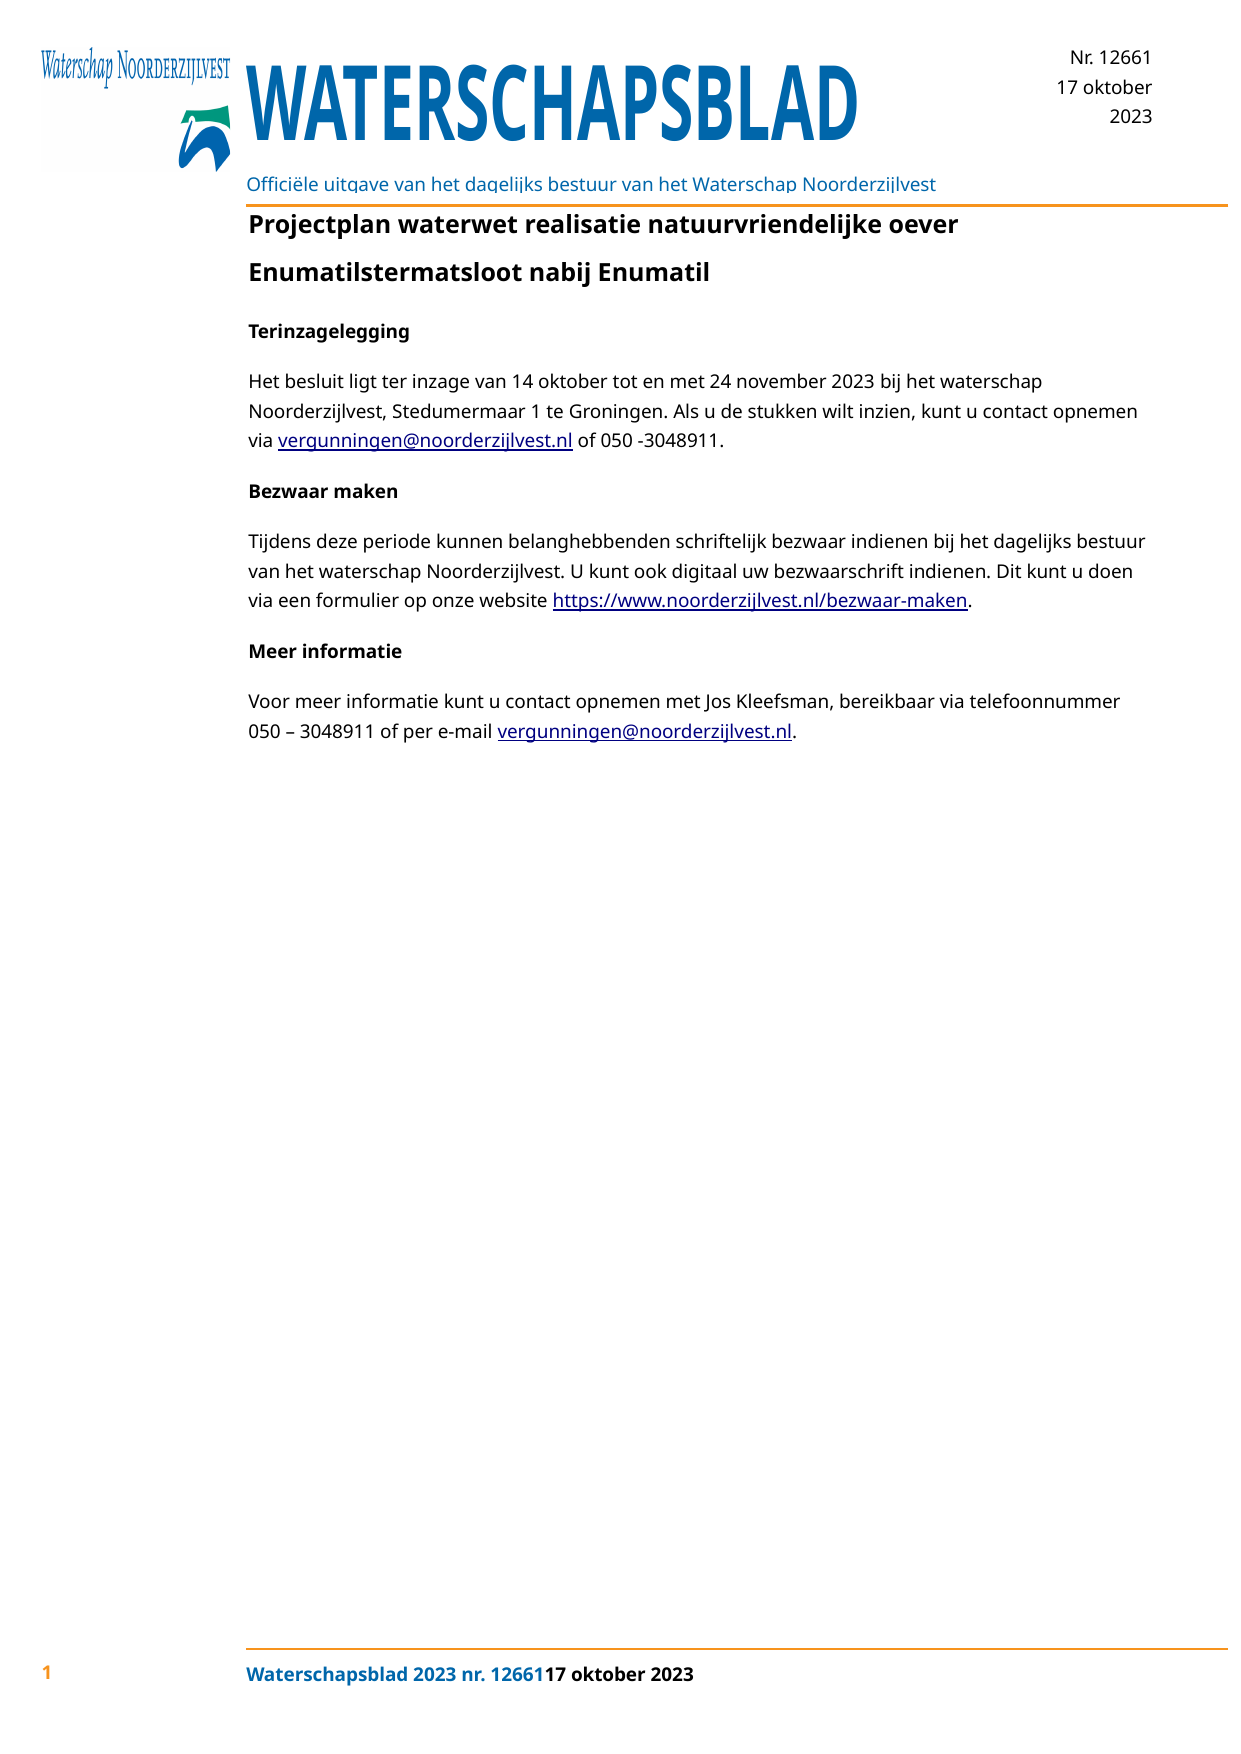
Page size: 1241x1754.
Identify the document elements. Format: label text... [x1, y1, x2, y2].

text Projectplan waterwet realisatie natuurvriendelijke oever Enumatilstermatsloot nabij Enumatil [248, 207, 1152, 288]
text Voor meer informatie kunt u contact opnemen met Jos Kleefsman, bereikbaar via telefoonnummer 050 – 3048911 of per e-mail vergunningen@noorderzijlvest.nl. [248, 688, 1152, 744]
text Tijdens deze periode kunnen belanghebbenden schriftelijk bezwaar indienen bij het dagelijks bestuur van het waterschap Noorderzijlvest. U kunt ook digitaal uw bezwaarschrift indienen. Dit kunt u doen via een formulier op onze website https://www.noorderzijlvest.nl/bezwaar-maken. [248, 528, 1152, 613]
text Meer informatie [248, 638, 1152, 664]
picture [41, 47, 231, 172]
text Bezwaar maken [248, 478, 1152, 504]
text Terinzagelegging [248, 318, 1152, 344]
text Het besluit ligt ter inzage van 14 oktober tot en met 24 november 2023 bij het waterschap Noorderzijlvest, Stedumermaar 1 te Groningen. Als u de stukken wilt inzien, kunt u contact opnemen via vergunningen@noorderzijlvest.nl of 050 -3048911. [248, 368, 1152, 453]
